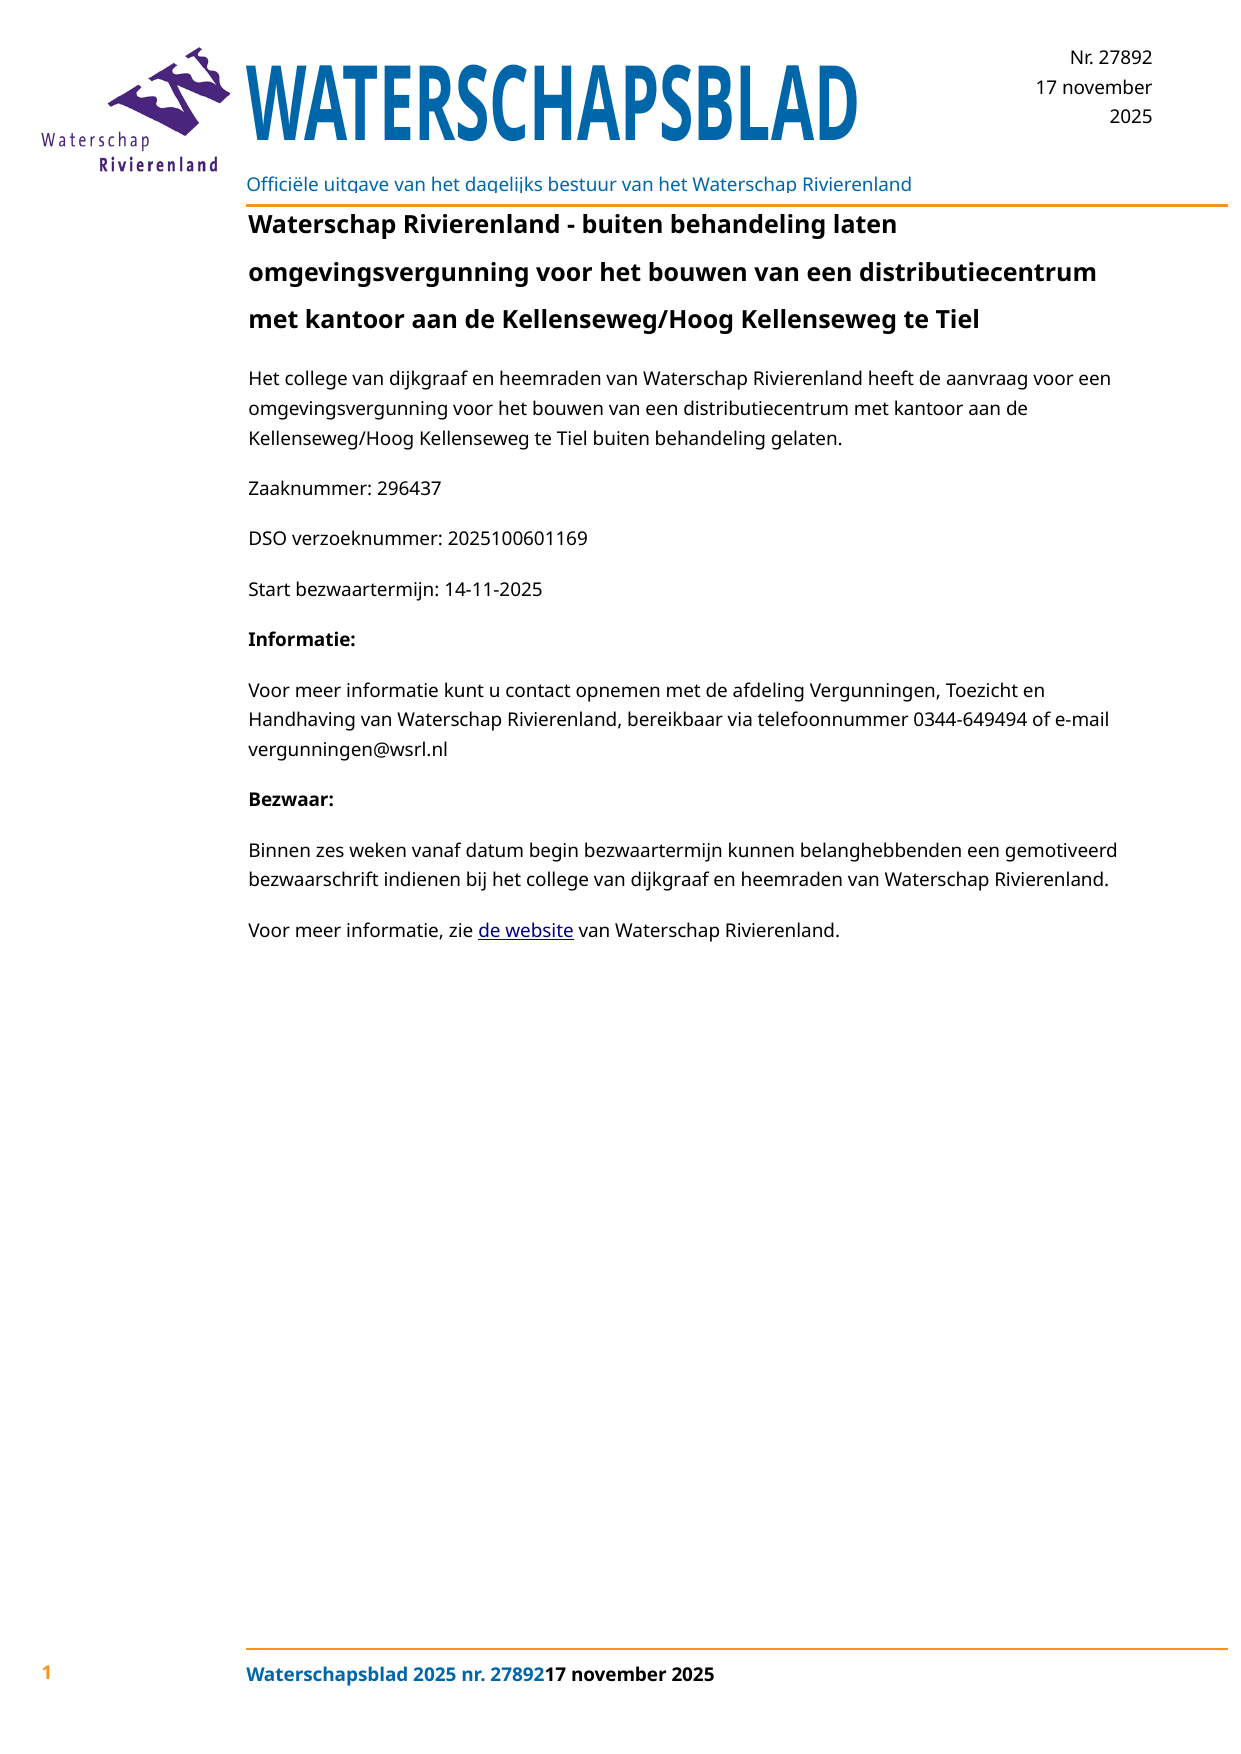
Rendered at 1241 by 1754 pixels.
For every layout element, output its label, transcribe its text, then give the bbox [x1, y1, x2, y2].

text Start bezwaartermijn: 14-11-2025 [248, 576, 1152, 602]
picture [41, 47, 231, 172]
text Het college van dijkgraaf en heemraden van Waterschap Rivierenland heeft de aanvraag voor een omgevingsvergunning voor het bouwen van een distributiecentrum met kantoor aan de Kellenseweg/Hoog Kellenseweg te Tiel buiten behandeling gelaten. [248, 366, 1152, 450]
text Zaaknummer: 296437 [248, 475, 1152, 501]
text Voor meer informatie, zie de website van Waterschap Rivierenland. [248, 917, 1152, 942]
text Voor meer informatie kunt u contact opnemen met de afdeling Vergunningen, Toezicht en Handhaving van Waterschap Rivierenland, bereikbaar via telefoonnummer 0344-649494 of e-mail vergunningen@wsrl.nl [248, 677, 1152, 762]
text Informatie: [248, 626, 1152, 652]
text Waterschap Rivierenland - buiten behandeling laten omgevingsvergunning voor het bouwen van een distributiecentrum met kantoor aan de Kellenseweg/Hoog Kellenseweg te Tiel [248, 207, 1152, 336]
text Bezwaar: [248, 786, 1152, 812]
text DSO verzoeknummer: 2025100601169 [248, 526, 1152, 551]
text Binnen zes weken vanaf datum begin bezwaartermijn kunnen belanghebbenden een gemotiveerd bezwaarschrift indienen bij het college van dijkgraaf en heemraden van Waterschap Rivierenland. [248, 837, 1152, 892]
